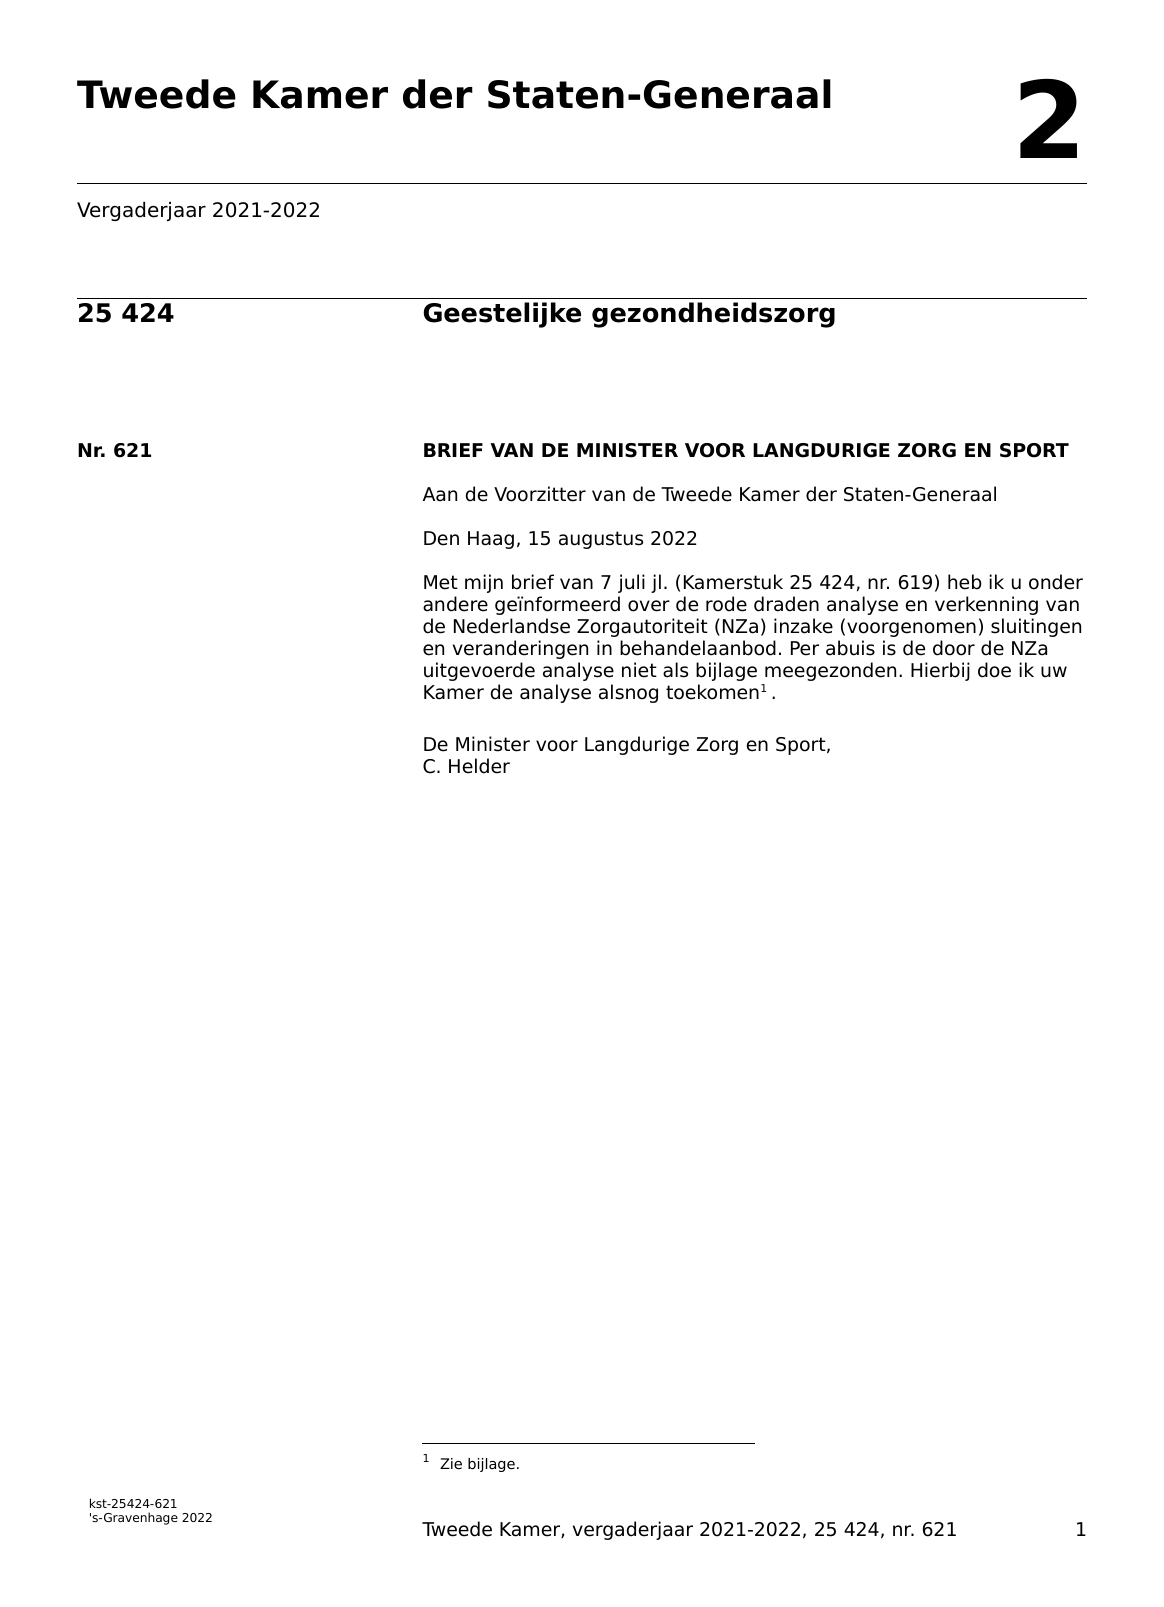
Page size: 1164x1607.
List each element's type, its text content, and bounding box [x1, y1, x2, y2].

table_cell Vergaderjaar 2021-2022 [77, 184, 1087, 298]
text Den Haag, 15 augustus 2022 [422, 528, 1087, 550]
text Met mijn brief van 7 juli jl. (Kamerstuk 25 424, nr. 619) heb ik u onder andere geïnformeerd over de rode draden analyse en verkenning van de Nederlandse Zorgautoriteit (NZa) inzake (voorgenomen) sluitingen en veranderingen in behandelaanbod. Per abuis is de door de NZa uitgevoerde analyse niet als bijlage meegezonden. Hierbij doe ik uw Kamer de analyse alsnog toekomen. [422, 572, 1087, 704]
text kst-25424-621 [88, 1497, 323, 1511]
text Zie bijlage. [422, 1452, 1087, 1474]
subtitle Nr. 621 BRIEF VAN DE MINISTER VOOR LANGDURIGE ZORG EN SPORT [77, 440, 1087, 462]
subtitle 25 424 Geestelijke gezondheidszorg [77, 299, 1087, 329]
table_header Tweede Kamer der Staten-Generaal [77, 59, 886, 183]
text Aan de Voorzitter van de Tweede Kamer der Staten-Generaal [422, 484, 1087, 506]
text 's-Gravenhage 2022 [88, 1511, 323, 1525]
text De Minister voor Langdurige Zorg en Sport, C. Helder [422, 734, 1087, 778]
table_header 2 [886, 59, 1087, 183]
